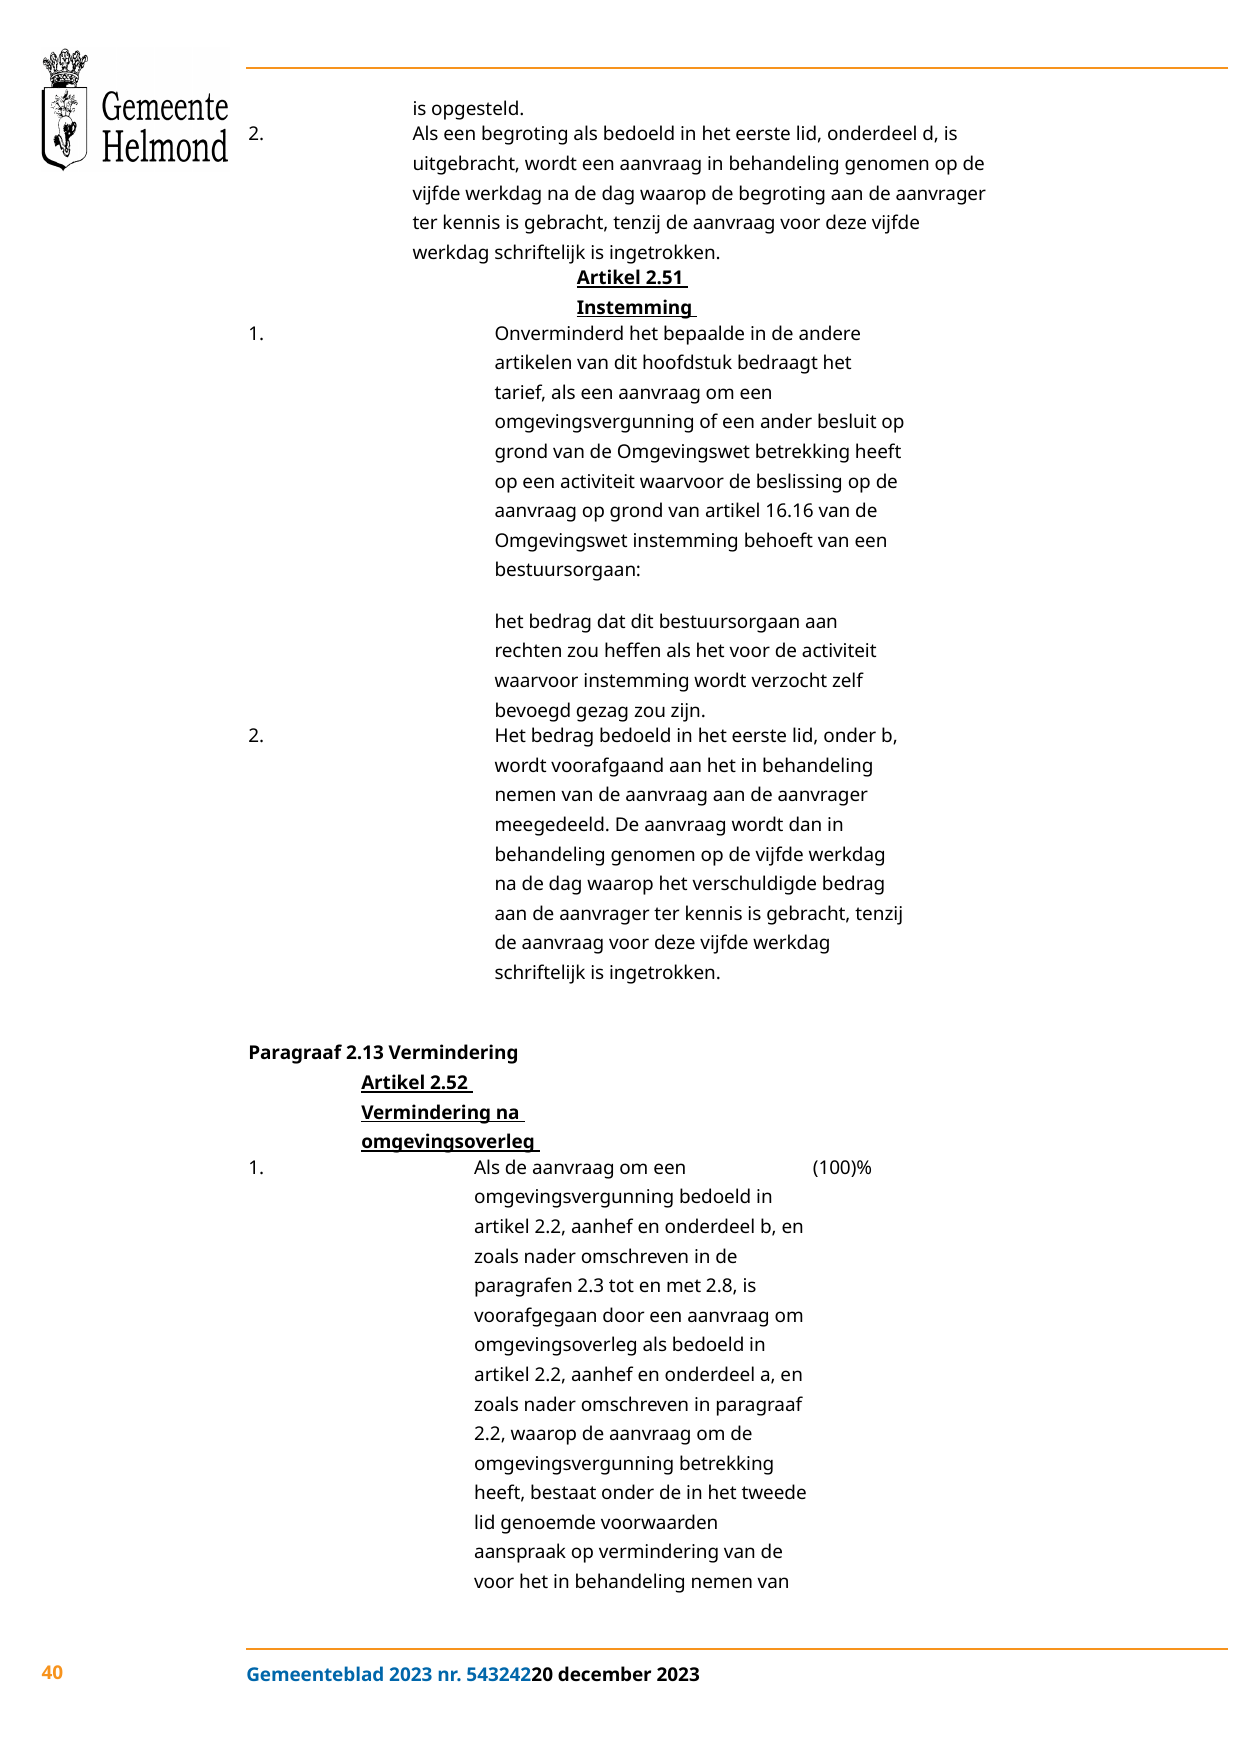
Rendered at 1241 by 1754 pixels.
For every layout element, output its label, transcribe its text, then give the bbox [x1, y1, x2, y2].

table_cell [741, 1011, 823, 1036]
table_header [587, 1069, 1038, 1154]
table_cell [494, 985, 905, 1011]
table_cell [248, 608, 494, 722]
table_cell [905, 320, 1152, 582]
table_cell Als de aanvraag om een omgevingsvergunning bedoeld in artikel 2.2, aanhef en onderdeel b, en zoals nader omschreven in de paragrafen 2.3 tot en met 2.8, is voorafgegaan door een aanvraag om omgevingsoverleg als bedoeld in artikel 2.2, aanhef en onderdeel a, en zoals nader omschreven in paragraaf 2.2, waarop de aanvraag om de omgevingsvergunning betrekking heeft, bestaat onder de in het tweede lid genoemde voorwaarden aanspraak op vermindering van de voor het in behandeling nemen van [474, 1154, 813, 1594]
table_cell 1. [248, 1154, 474, 1594]
table_cell Het bedrag bedoeld in het eerste lid, onder b, wordt voorafgaand aan het in behandeling nemen van de aanvraag aan de aanvrager meegedeeld. De aanvraag wordt dan in behandeling genomen op de vijfde werkdag na de dag waarop het verschuldigde bedrag aan de aanvrager ter kennis is gebracht, tenzij de aanvraag voor deze vijfde werkdag schriftelijk is ingetrokken. [494, 723, 905, 985]
table_header Artikel 2.52 Vermindering na omgevingsoverleg [361, 1069, 587, 1154]
table_cell het bedrag dat dit bestuursorgaan aan rechten zou heffen als het voor de activiteit waarvoor instemming wordt verzocht zelf bevoegd gezag zou zijn. [494, 608, 905, 722]
table_cell [248, 1011, 330, 1036]
table_cell [1069, 1011, 1152, 1036]
table_cell is opgesteld. [412, 95, 987, 121]
table_cell Als een begroting als bedoeld in het eerste lid, onderdeel d, is uitgebracht, wordt een aanvraag in behandeling genomen op de vijfde werkdag na de dag waarop de begroting aan de aanvrager ter kennis is gebracht, tenzij de aanvraag voor deze vijfde werkdag schriftelijk is ingetrokken. [412, 121, 987, 264]
table_cell 2. [248, 723, 494, 985]
table_cell [330, 265, 577, 320]
table_cell [248, 265, 330, 320]
text Paragraaf 2.13 Vermindering [248, 1039, 1152, 1065]
table_cell 2. [248, 121, 412, 264]
table_cell 1. [248, 320, 494, 582]
table_cell [905, 582, 1152, 608]
table_cell [987, 95, 1152, 121]
table_cell [905, 1011, 987, 1036]
table_cell [494, 582, 905, 608]
table_cell [577, 1011, 659, 1036]
table_cell [248, 95, 412, 121]
table_cell [987, 121, 1152, 264]
table_cell [412, 1011, 494, 1036]
table_cell [741, 265, 1069, 320]
table_cell Onverminderd het bepaalde in de andere artikelen van dit hoofdstuk bedraagt het tarief, als een aanvraag om een omgevingsvergunning of een ander besluit op grond van de Omgevingswet betrekking heeft op een activiteit waarvoor de beslissing op de aanvraag op grond van artikel 16.16 van de Omgevingswet instemming behoeft van een bestuursorgaan: [494, 320, 905, 582]
table_cell [1069, 265, 1152, 320]
table_cell [494, 1011, 577, 1036]
table_header [1039, 1069, 1152, 1154]
table_cell (100)% [813, 1154, 1152, 1594]
table_cell [905, 608, 1152, 722]
table_cell [330, 1011, 412, 1036]
table_cell [248, 582, 494, 608]
table_cell [823, 1011, 905, 1036]
table_cell [987, 1011, 1069, 1036]
picture [41, 47, 231, 172]
table_cell [905, 985, 1152, 1011]
table_cell [248, 985, 494, 1011]
table_cell [659, 1011, 741, 1036]
table_header [248, 1069, 361, 1154]
table_cell Artikel 2.51 Instemming [577, 265, 741, 320]
table_cell [905, 723, 1152, 985]
